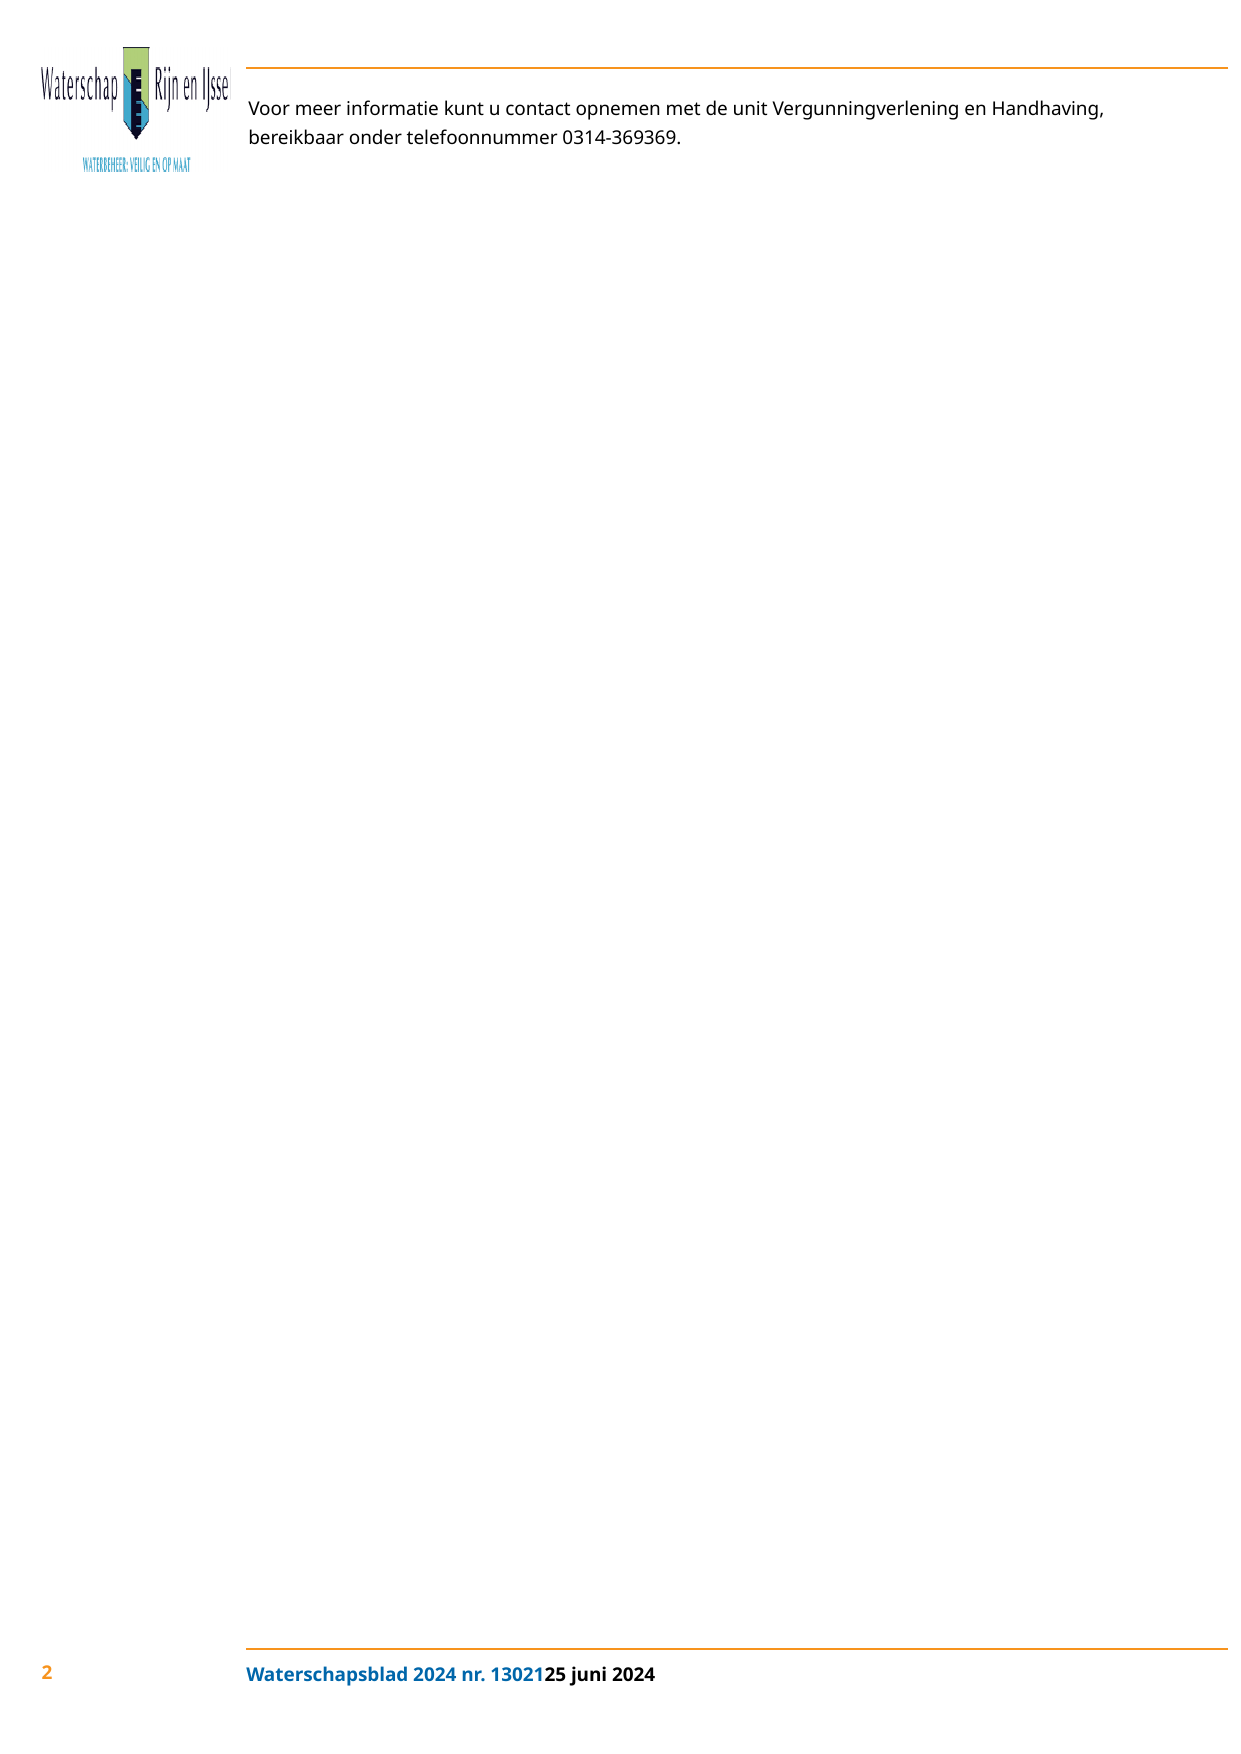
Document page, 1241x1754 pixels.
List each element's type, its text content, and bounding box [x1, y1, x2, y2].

picture [41, 47, 231, 172]
text Voor meer informatie kunt u contact opnemen met de unit Vergunningverlening en Handhaving, bereikbaar onder telefoonnummer 0314-369369. [248, 95, 1152, 150]
